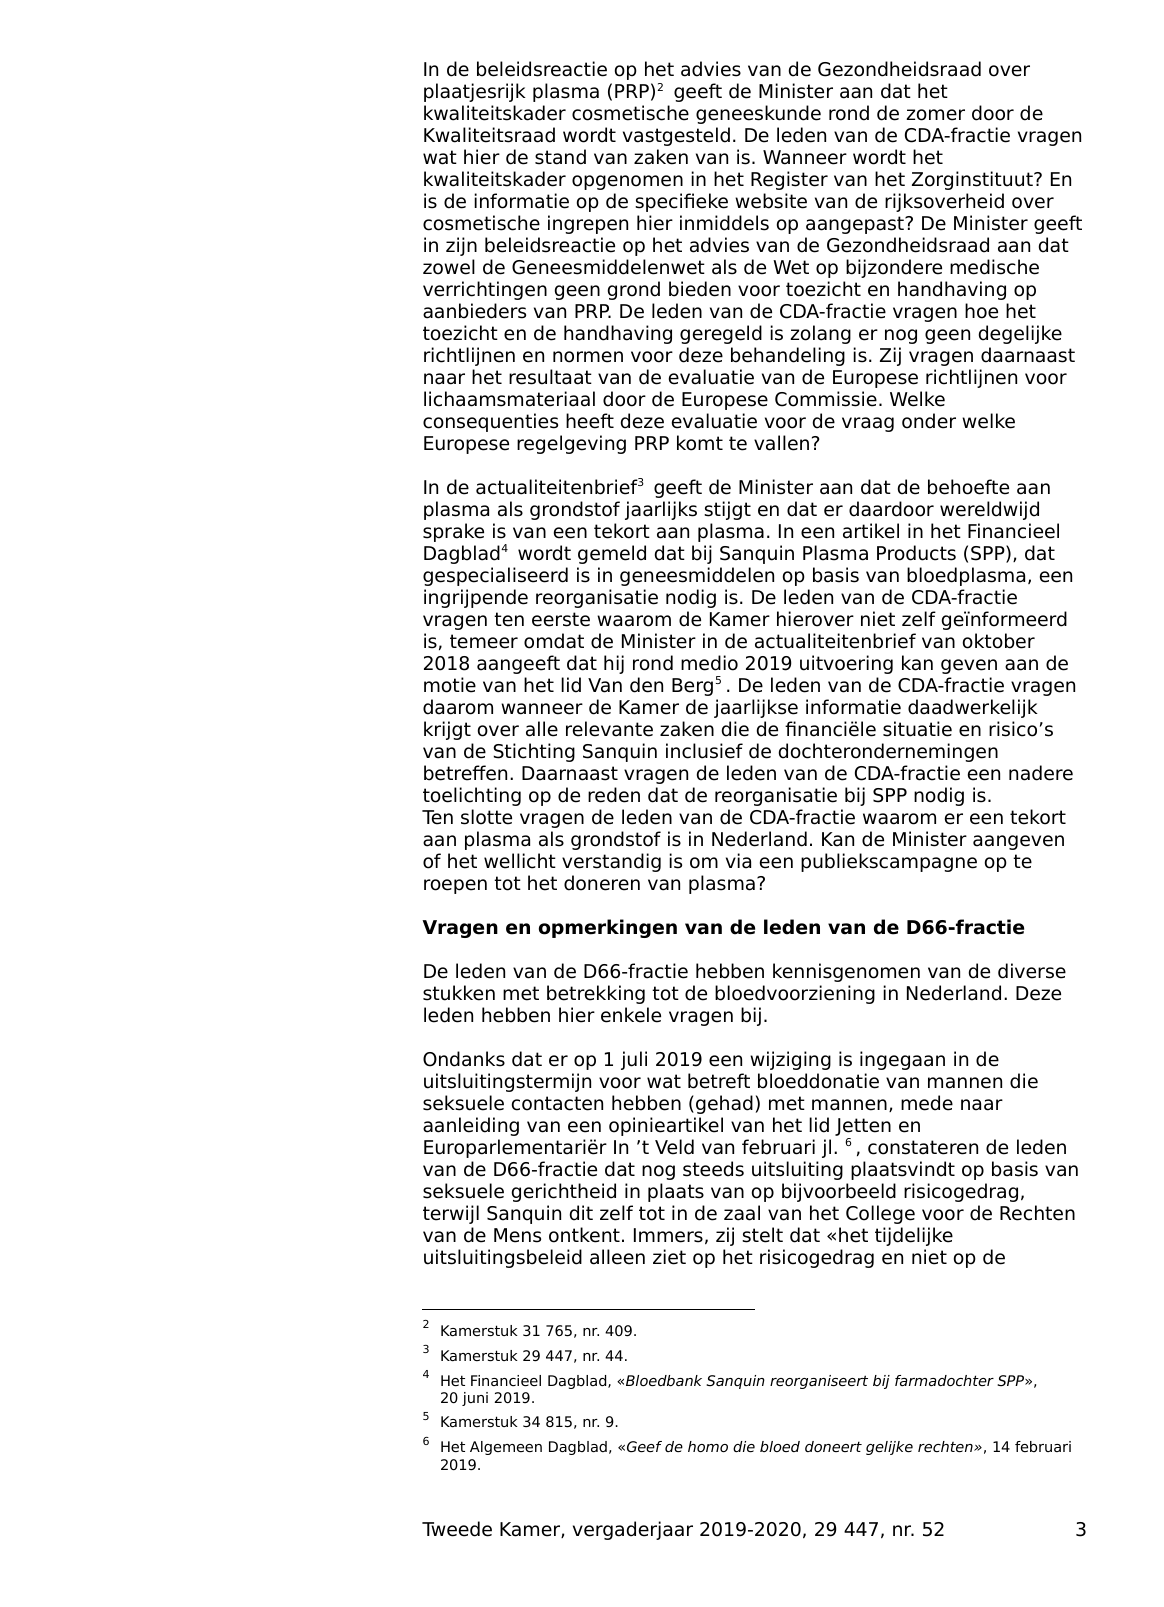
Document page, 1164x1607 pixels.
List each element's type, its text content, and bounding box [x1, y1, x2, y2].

text Het Algemeen Dagblad, «Geef de homo die bloed doneert gelijke rechten», 14 februari 2019. [422, 1435, 1087, 1474]
text Kamerstuk 31 765, nr. 409. [422, 1318, 1087, 1341]
subtitle Vragen en opmerkingen van de leden van de D66-fractie [422, 917, 1087, 939]
text De leden van de D66-fractie hebben kennisgenomen van de diverse stukken met betrekking tot de bloedvoorziening in Nederland. Deze leden hebben hier enkele vragen bij. [422, 961, 1087, 1027]
text Ondanks dat er op 1 juli 2019 een wijziging is ingegaan in de uitsluitingstermijn voor wat betreft bloeddonatie van mannen die seksuele contacten hebben (gehad) met mannen, mede naar aanleiding van een opinieartikel van het lid Jetten en Europarlementariër In ’t Veld van februari jl. , constateren de leden van de D66-fractie dat nog steeds uitsluiting plaatsvindt op basis van seksuele gerichtheid in plaats van op bijvoorbeeld risicogedrag, terwijl Sanquin dit zelf tot in de zaal van het College voor de Rechten van de Mens ontkent. Immers, zij stelt dat «het tijdelijke uitsluitingsbeleid alleen ziet op het risicogedrag en niet op de [422, 1049, 1087, 1269]
text In de beleidsreactie op het advies van de Gezondheidsraad over plaatjesrijk plasma (PRP) geeft de Minister aan dat het kwaliteitskader cosmetische geneeskunde rond de zomer door de Kwaliteitsraad wordt vastgesteld. De leden van de CDA-fractie vragen wat hier de stand van zaken van is. Wanneer wordt het kwaliteitskader opgenomen in het Register van het Zorginstituut? En is de informatie op de specifieke website van de rijksoverheid over cosmetische ingrepen hier inmiddels op aangepast? De Minister geeft in zijn beleidsreactie op het advies van de Gezondheidsraad aan dat zowel de Geneesmiddelenwet als de Wet op bijzondere medische verrichtingen geen grond bieden voor toezicht en handhaving op aanbieders van PRP. De leden van de CDA-fractie vragen hoe het toezicht en de handhaving geregeld is zolang er nog geen degelijke richtlijnen en normen voor deze behandeling is. Zij vragen daarnaast naar het resultaat van de evaluatie van de Europese richtlijnen voor lichaamsmateriaal door de Europese Commissie. Welke consequenties heeft deze evaluatie voor de vraag onder welke Europese regelgeving PRP komt te vallen? [422, 59, 1087, 455]
text Het Financieel Dagblad, «Bloedbank Sanquin reorganiseert bij farmadochter SPP», 20 juni 2019. [422, 1368, 1087, 1407]
text In de actualiteitenbrief geeft de Minister aan dat de behoefte aan plasma als grondstof jaarlijks stijgt en dat er daardoor wereldwijd sprake is van een tekort aan plasma. In een artikel in het Financieel Dagblad wordt gemeld dat bij Sanquin Plasma Products (SPP), dat gespecialiseerd is in geneesmiddelen op basis van bloedplasma, een ingrijpende reorganisatie nodig is. De leden van de CDA-fractie vragen ten eerste waarom de Kamer hierover niet zelf geïnformeerd is, temeer omdat de Minister in de actualiteitenbrief van oktober 2018 aangeeft dat hij rond medio 2019 uitvoering kan geven aan de motie van het lid Van den Berg. De leden van de CDA-fractie vragen daarom wanneer de Kamer de jaarlijkse informatie daadwerkelijk krijgt over alle relevante zaken die de financiële situatie en risico’s van de Stichting Sanquin inclusief de dochterondernemingen betreffen. Daarnaast vragen de leden van de CDA-fractie een nadere toelichting op de reden dat de reorganisatie bij SPP nodig is. [422, 477, 1087, 807]
text Kamerstuk 34 815, nr. 9. [422, 1410, 1087, 1432]
text Kamerstuk 29 447, nr. 44. [422, 1343, 1087, 1366]
text Ten slotte vragen de leden van de CDA-fractie waarom er een tekort aan plasma als grondstof is in Nederland. Kan de Minister aangeven of het wellicht verstandig is om via een publiekscampagne op te roepen tot het doneren van plasma? [422, 807, 1087, 894]
